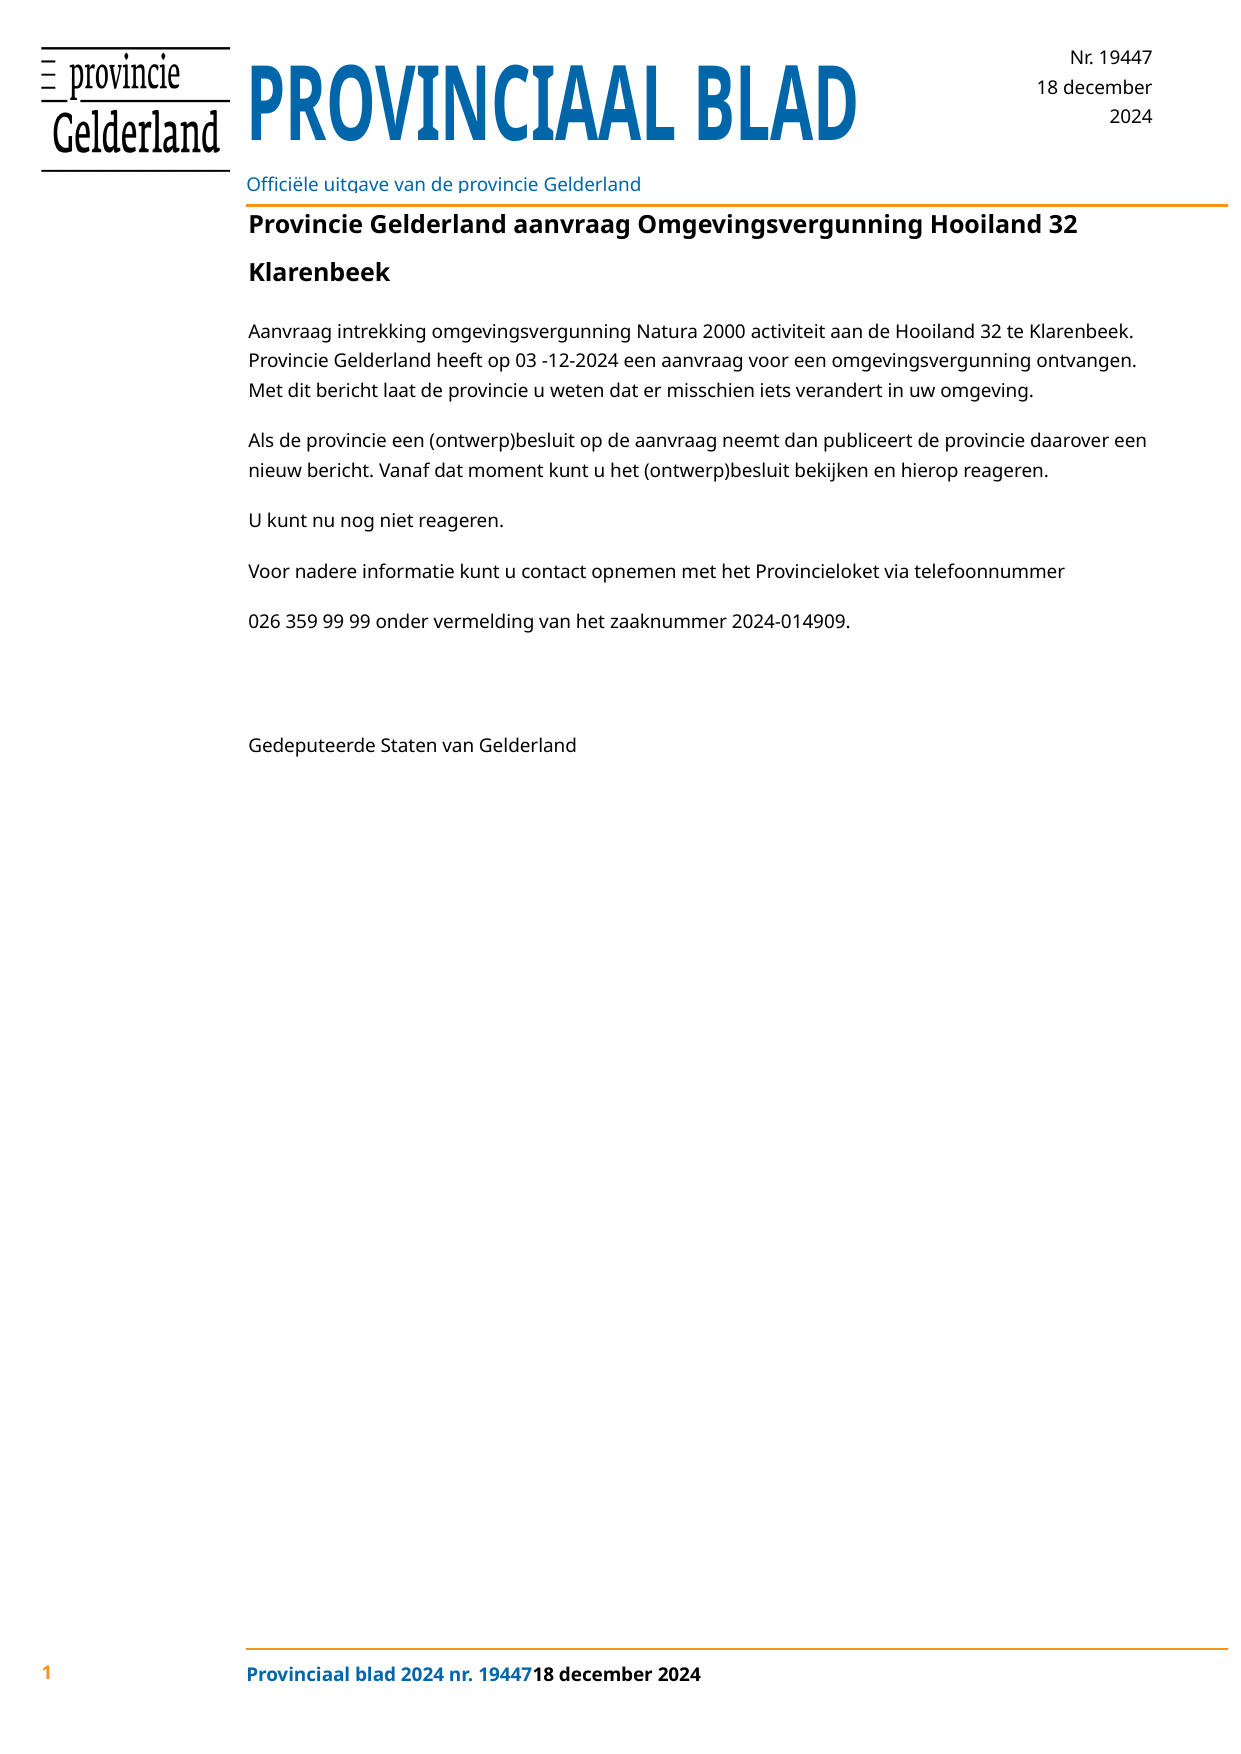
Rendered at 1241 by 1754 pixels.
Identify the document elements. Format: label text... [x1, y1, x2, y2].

text Gedeputeerde Staten van Gelderland [248, 732, 1152, 758]
text 026 359 99 99 onder vermelding van het zaaknummer 2024-014909. [248, 608, 1152, 634]
text Als de provincie een (ontwerp)besluit op de aanvraag neemt dan publiceert de provincie daarover een nieuw bericht. Vanaf dat moment kunt u het (ontwerp)besluit bekijken en hierop reageren. [248, 427, 1152, 483]
picture [41, 47, 231, 172]
text Aanvraag intrekking omgevingsvergunning Natura 2000 activiteit aan de Hooiland 32 te Klarenbeek. Provincie Gelderland heeft op 03 -12-2024 een aanvraag voor een omgevingsvergunning ontvangen. Met dit bericht laat de provincie u weten dat er misschien iets verandert in uw omgeving. [248, 318, 1152, 403]
text Voor nadere informatie kunt u contact opnemen met het Provincieloket via telefoonnummer [248, 558, 1152, 584]
text Provincie Gelderland aanvraag Omgevingsvergunning Hooiland 32 Klarenbeek [248, 207, 1152, 288]
text U kunt nu nog niet reageren. [248, 507, 1152, 533]
